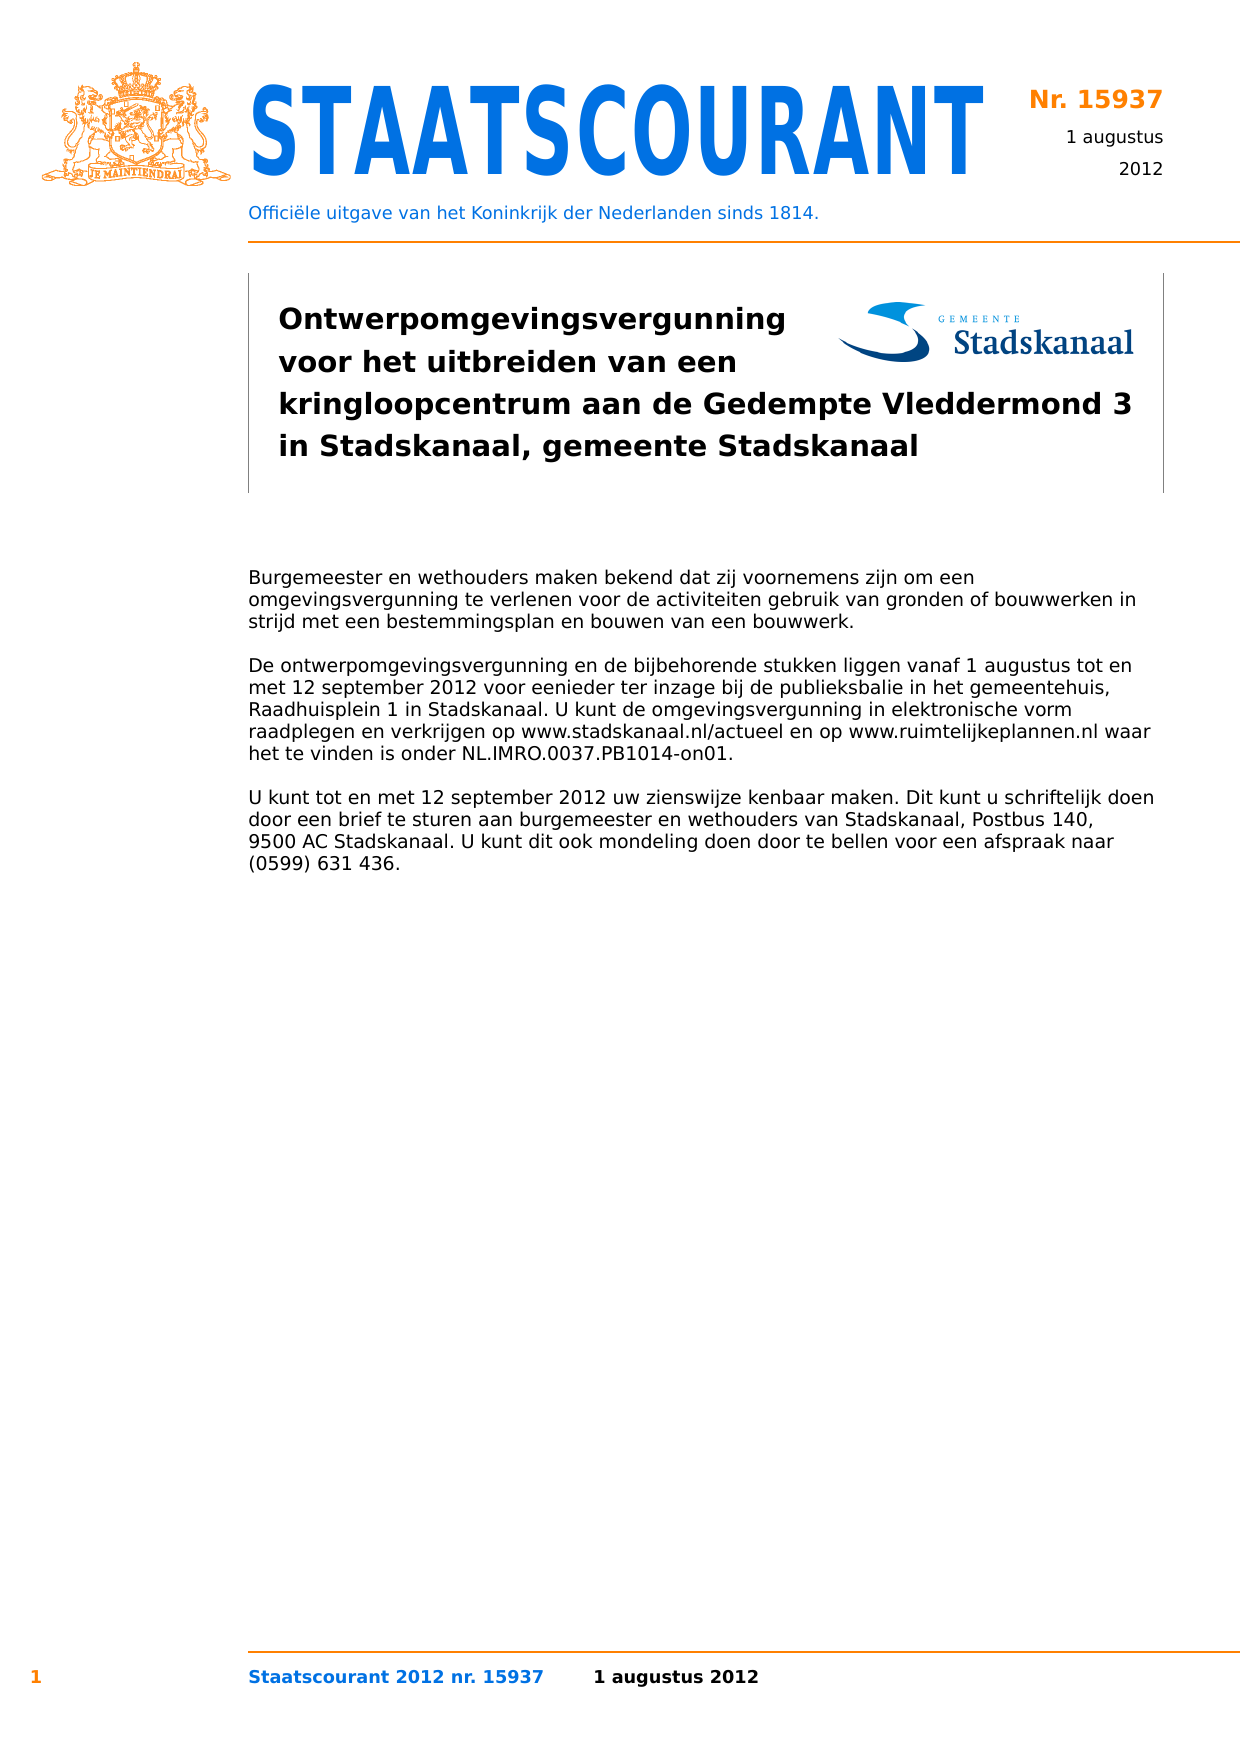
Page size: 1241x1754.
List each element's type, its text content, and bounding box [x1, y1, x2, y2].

text De ontwerpomgevingsvergunning en de bijbehorende stukken liggen vanaf 1 augustus tot en met 12 september 2012 voor eenieder ter inzage bij de publieksbalie in het gemeentehuis, Raadhuisplein 1 in Stadskanaal. U kunt de omgevingsvergunning in elektronische vorm raadplegen en verkrijgen op www.stadskanaal.nl/actueel en op www.ruimtelijkeplannen.nl waar het te vinden is onder NL.IMRO.0037.PB1014-on01. [248, 655, 1163, 765]
picture [838, 302, 1134, 362]
table_header Nr. 15937 [998, 62, 1240, 121]
text Burgemeester en wethouders maken bekend dat zij voornemens zijn om een omgevingsvergunning te verlenen voor de activiteiten gebruik van gronden of bouwwerken in strijd met een bestemmingsplan en bouwen van een bouwwerk. [248, 567, 1163, 633]
table_cell 1 augustus [998, 121, 1240, 153]
table_cell Officiële uitgave van het Koninkrijk der Nederlanden sinds 1814. [248, 203, 1240, 241]
table_cell 2012 [998, 153, 1240, 203]
text U kunt tot en met 12 september 2012 uw zienswijze kenbaar maken. Dit kunt u schriftelijk doen door een brief te sturen aan burgemeester en wethouders van Stadskanaal, Postbus 140, 9500 AC Stadskanaal. U kunt dit ook mondeling doen door te bellen voor een afspraak naar (0599) 631 436. [248, 787, 1163, 874]
picture [41, 62, 231, 186]
table_header [25, 62, 248, 241]
subtitle Ontwerpomgevingsvergunning voor het uitbreiden van een kringloopcentrum aan de Gedempte Vleddermond 3 in Stadskanaal, gemeente Stadskanaal [249, 273, 1163, 493]
table_header STAATSCOURANT [248, 62, 998, 203]
